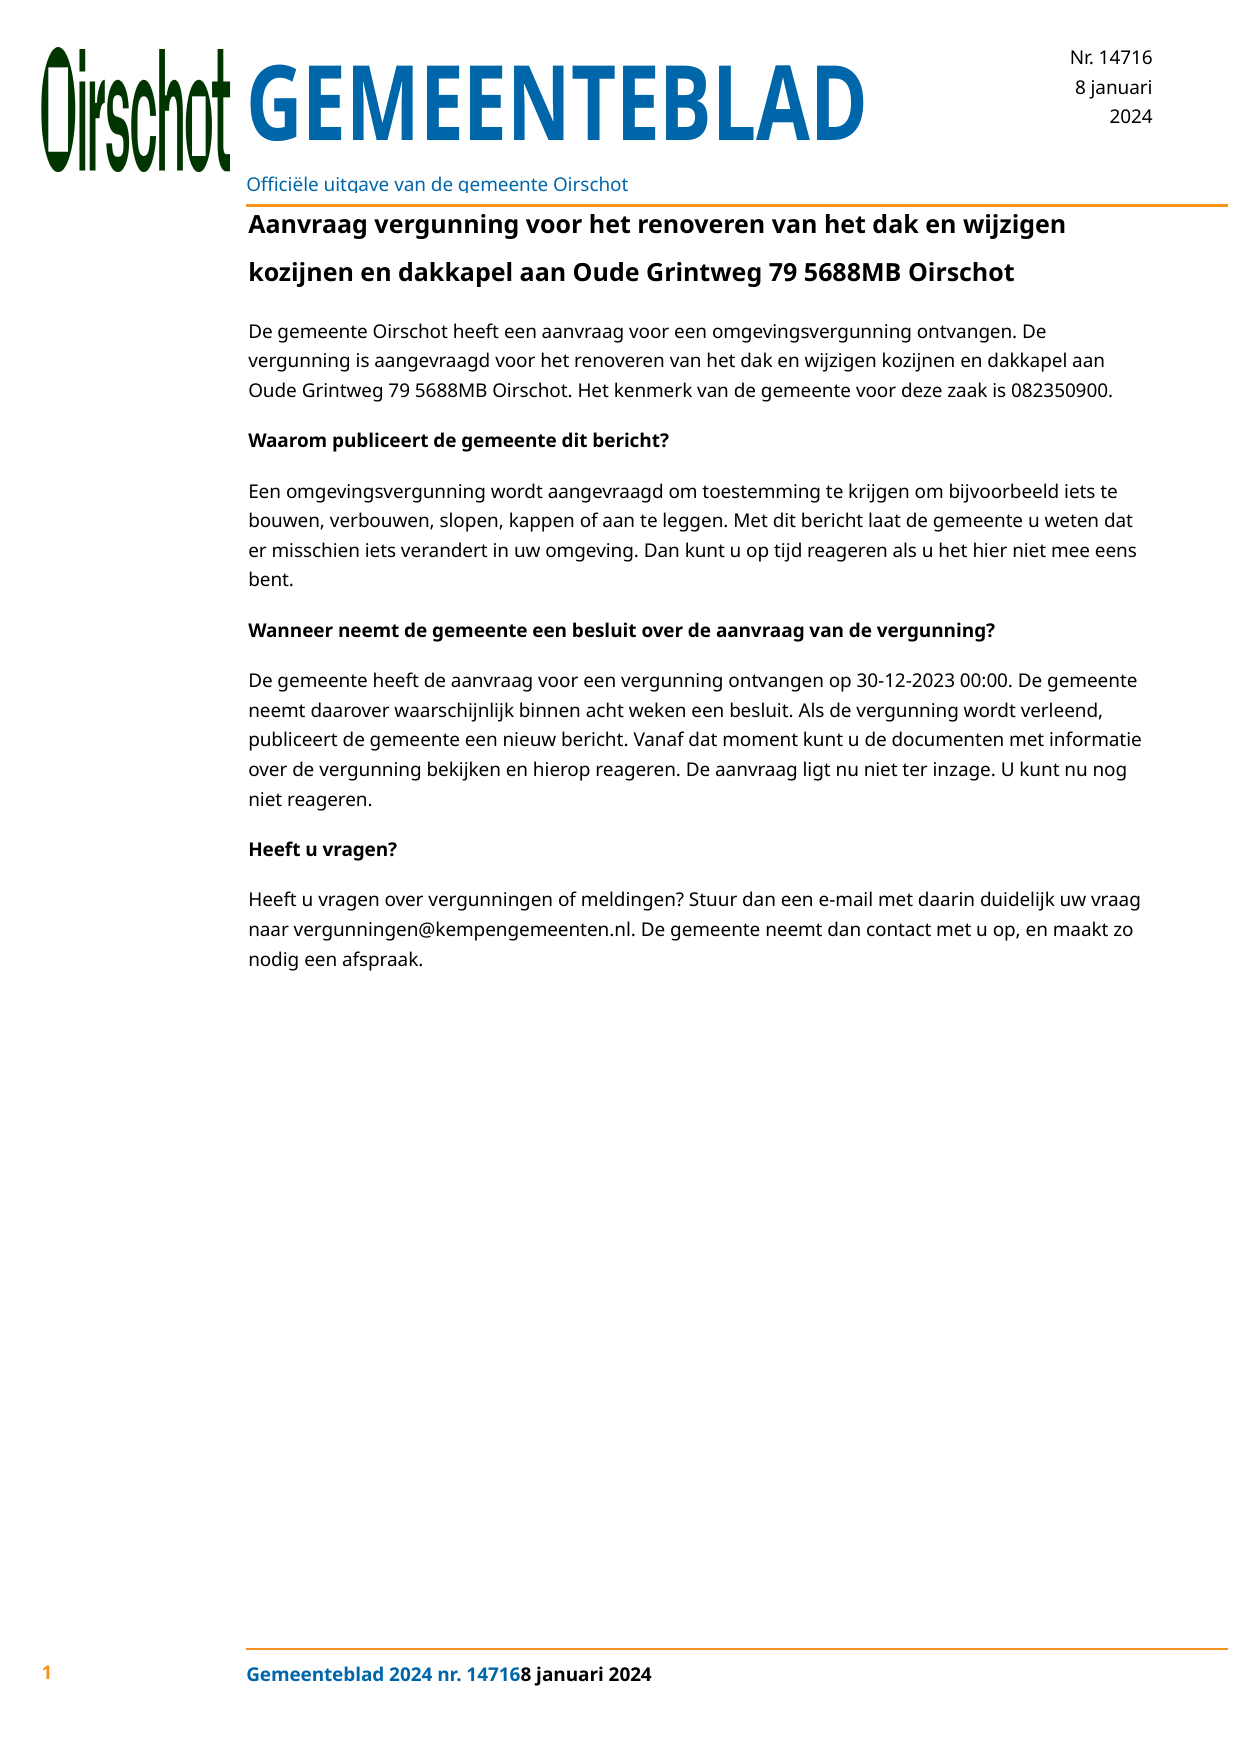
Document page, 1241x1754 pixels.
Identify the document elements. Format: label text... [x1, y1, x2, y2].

text De gemeente heeft de aanvraag voor een vergunning ontvangen op 30-12-2023 00:00. De gemeente neemt daarover waarschijnlijk binnen acht weken een besluit. Als de vergunning wordt verleend, publiceert de gemeente een nieuw bericht. Vanaf dat moment kunt u de documenten met informatie over de vergunning bekijken en hierop reageren. De aanvraag ligt nu niet ter inzage. U kunt nu nog niet reageren. [248, 667, 1152, 812]
text Heeft u vragen? [248, 836, 1152, 862]
text Een omgevingsvergunning wordt aangevraagd om toestemming te krijgen om bijvoorbeeld iets te bouwen, verbouwen, slopen, kappen of aan te leggen. Met dit bericht laat de gemeente u weten dat er misschien iets verandert in uw omgeving. Dan kunt u op tijd reageren als u het hier niet mee eens bent. [248, 478, 1152, 592]
text Heeft u vragen over vergunningen of meldingen? Stuur dan een e-mail met daarin duidelijk uw vraag naar vergunningen@kempengemeenten.nl. De gemeente neemt dan contact met u op, en maakt zo nodig een afspraak. [248, 887, 1152, 972]
text Wanneer neemt de gemeente een besluit over de aanvraag van de vergunning? [248, 617, 1152, 643]
picture [41, 47, 231, 172]
text Waarom publiceert de gemeente dit bericht? [248, 427, 1152, 453]
text Aanvraag vergunning voor het renoveren van het dak en wijzigen kozijnen en dakkapel aan Oude Grintweg 79 5688MB Oirschot [248, 207, 1152, 288]
text De gemeente Oirschot heeft een aanvraag voor een omgevingsvergunning ontvangen. De vergunning is aangevraagd voor het renoveren van het dak en wijzigen kozijnen en dakkapel aan Oude Grintweg 79 5688MB Oirschot. Het kenmerk van de gemeente voor deze zaak is 082350900. [248, 318, 1152, 403]
